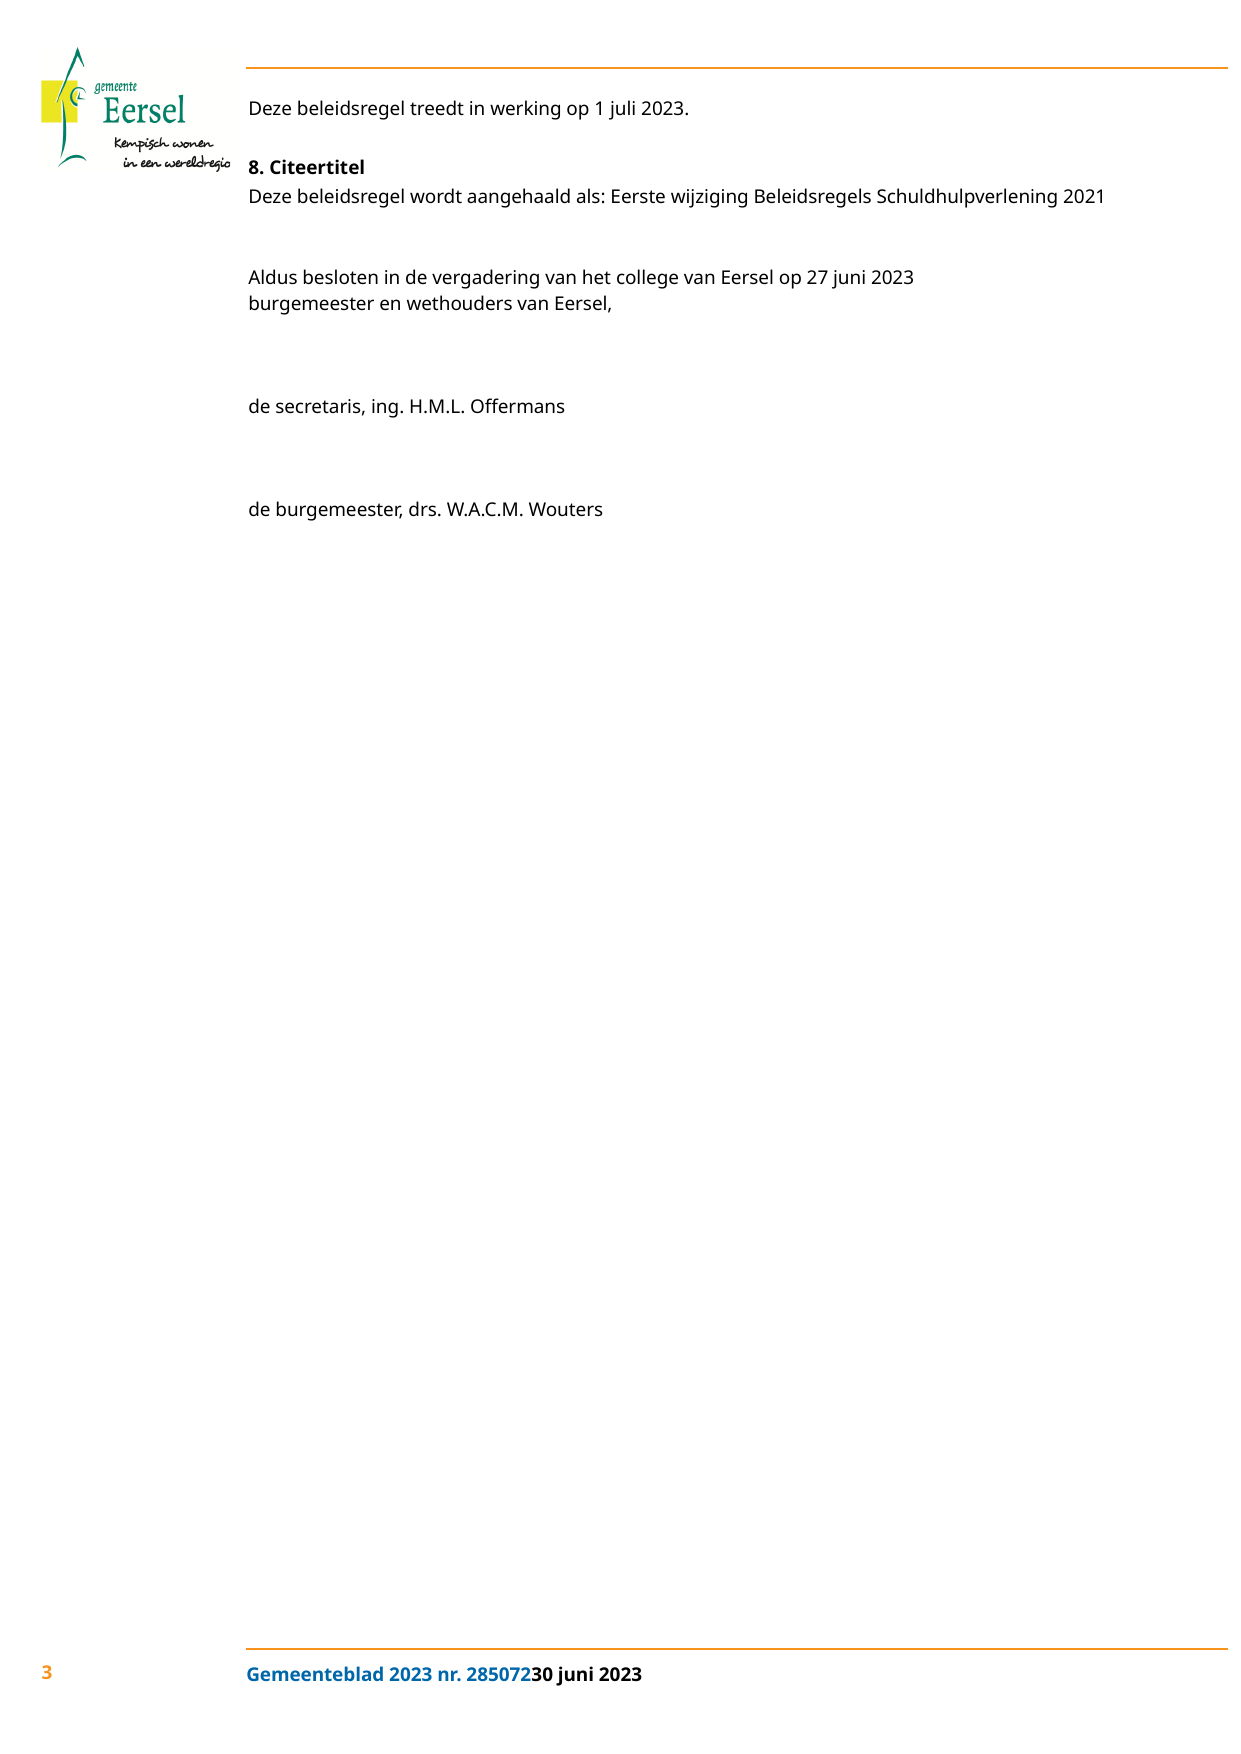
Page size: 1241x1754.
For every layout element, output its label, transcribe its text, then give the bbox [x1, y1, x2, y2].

text de burgemeester, drs. W.A.C.M. Wouters [248, 496, 1152, 522]
text burgemeester en wethouders van Eersel, [248, 290, 1152, 316]
text Deze beleidsregel wordt aangehaald als: Eerste wijziging Beleidsregels Schuldhulpverlening 2021 [248, 183, 1152, 209]
text Deze beleidsregel treedt in werking op 1 juli 2023. [248, 95, 1152, 121]
text 8. Citeertitel [248, 154, 1152, 180]
picture [41, 47, 231, 172]
text Aldus besloten in de vergadering van het college van Eersel op 27 juni 2023 [248, 264, 1152, 290]
text de secretaris, ing. H.M.L. Offermans [248, 393, 1152, 419]
